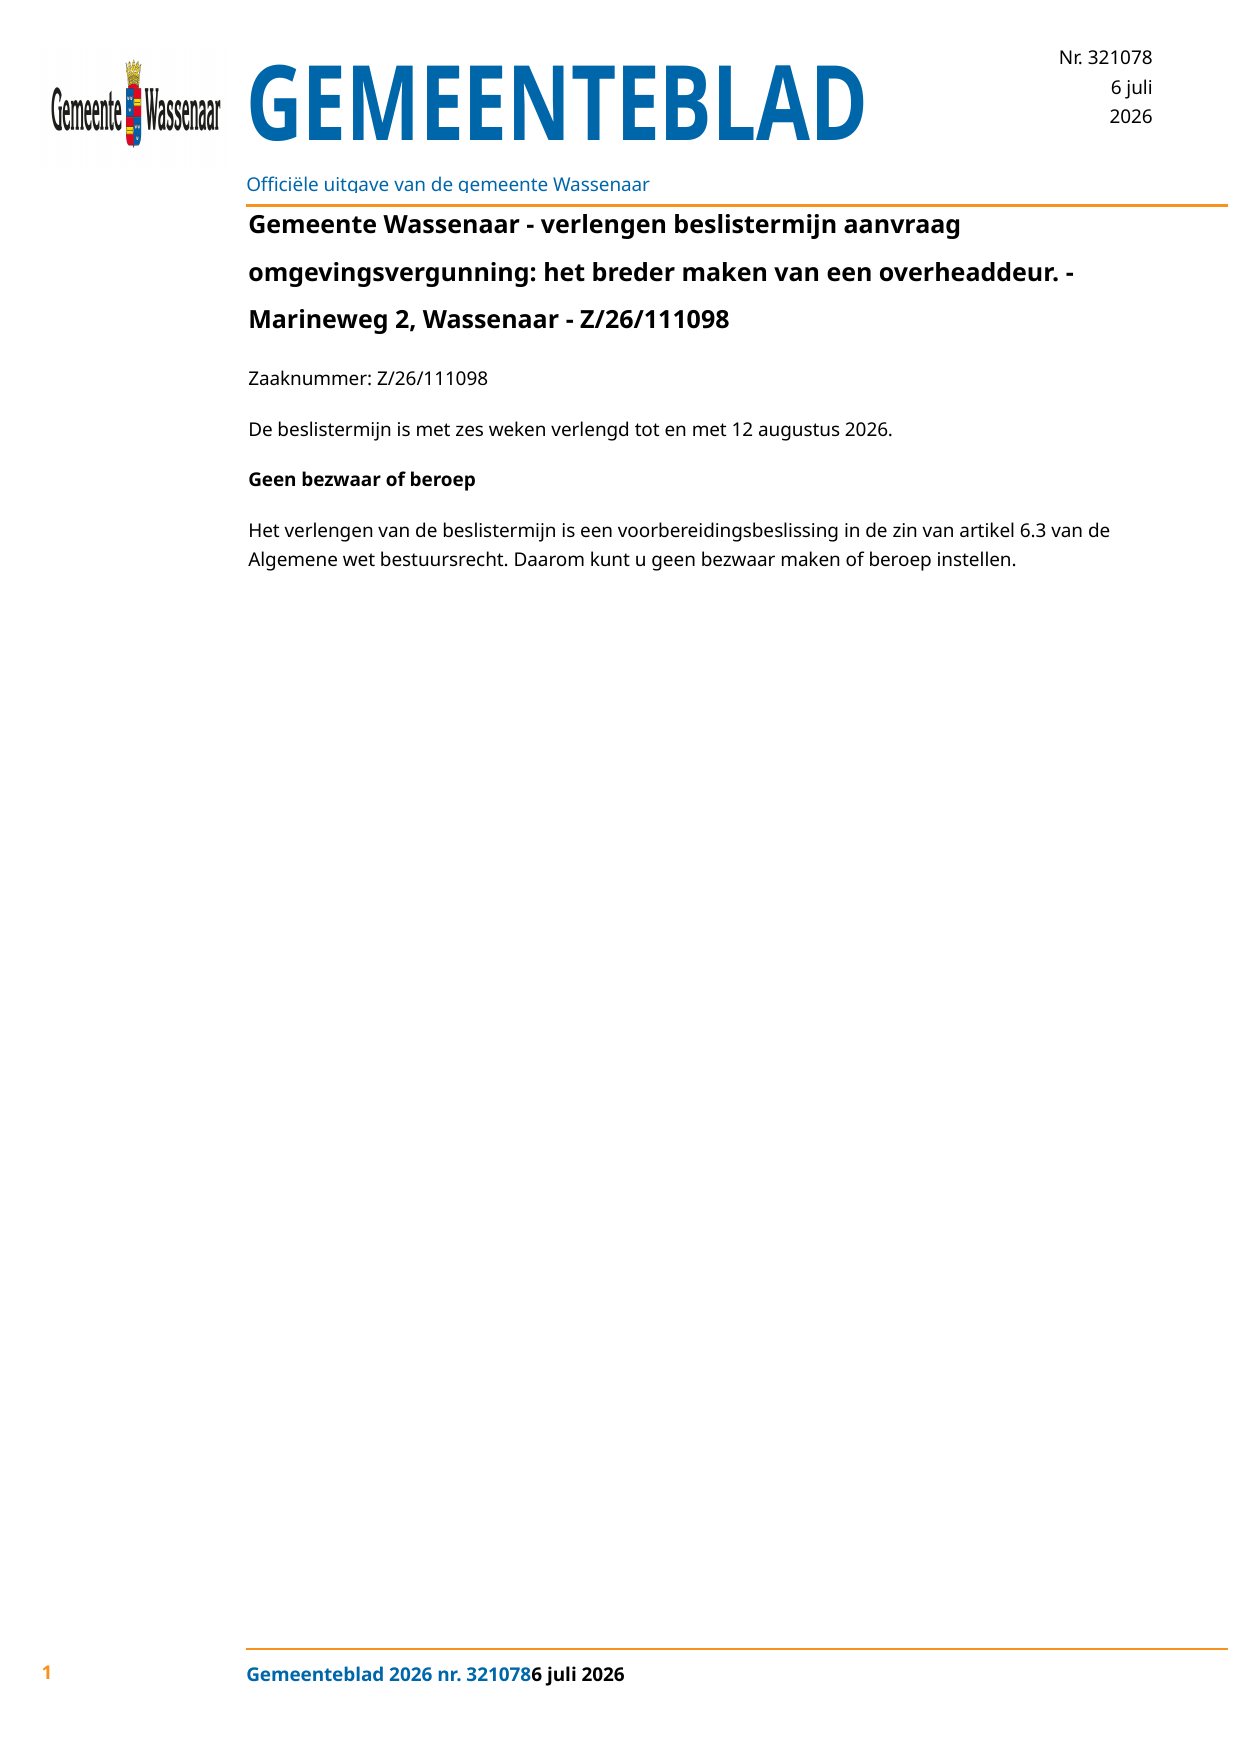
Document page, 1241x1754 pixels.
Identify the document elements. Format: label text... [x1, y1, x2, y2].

text Geen bezwaar of beroep [248, 466, 1152, 492]
text Zaaknummer: Z/26/111098 [248, 366, 1152, 391]
picture [41, 47, 231, 172]
text De beslistermijn is met zes weken verlengd tot en met 12 augustus 2026. [248, 416, 1152, 442]
text Het verlengen van de beslistermijn is een voorbereidingsbeslissing in de zin van artikel 6.3 van de Algemene wet bestuursrecht. Daarom kunt u geen bezwaar maken of beroep instellen. [248, 517, 1152, 572]
text Gemeente Wassenaar - verlengen beslistermijn aanvraag omgevingsvergunning: het breder maken van een overheaddeur. - Marineweg 2, Wassenaar - Z/26/111098 [248, 207, 1152, 336]
